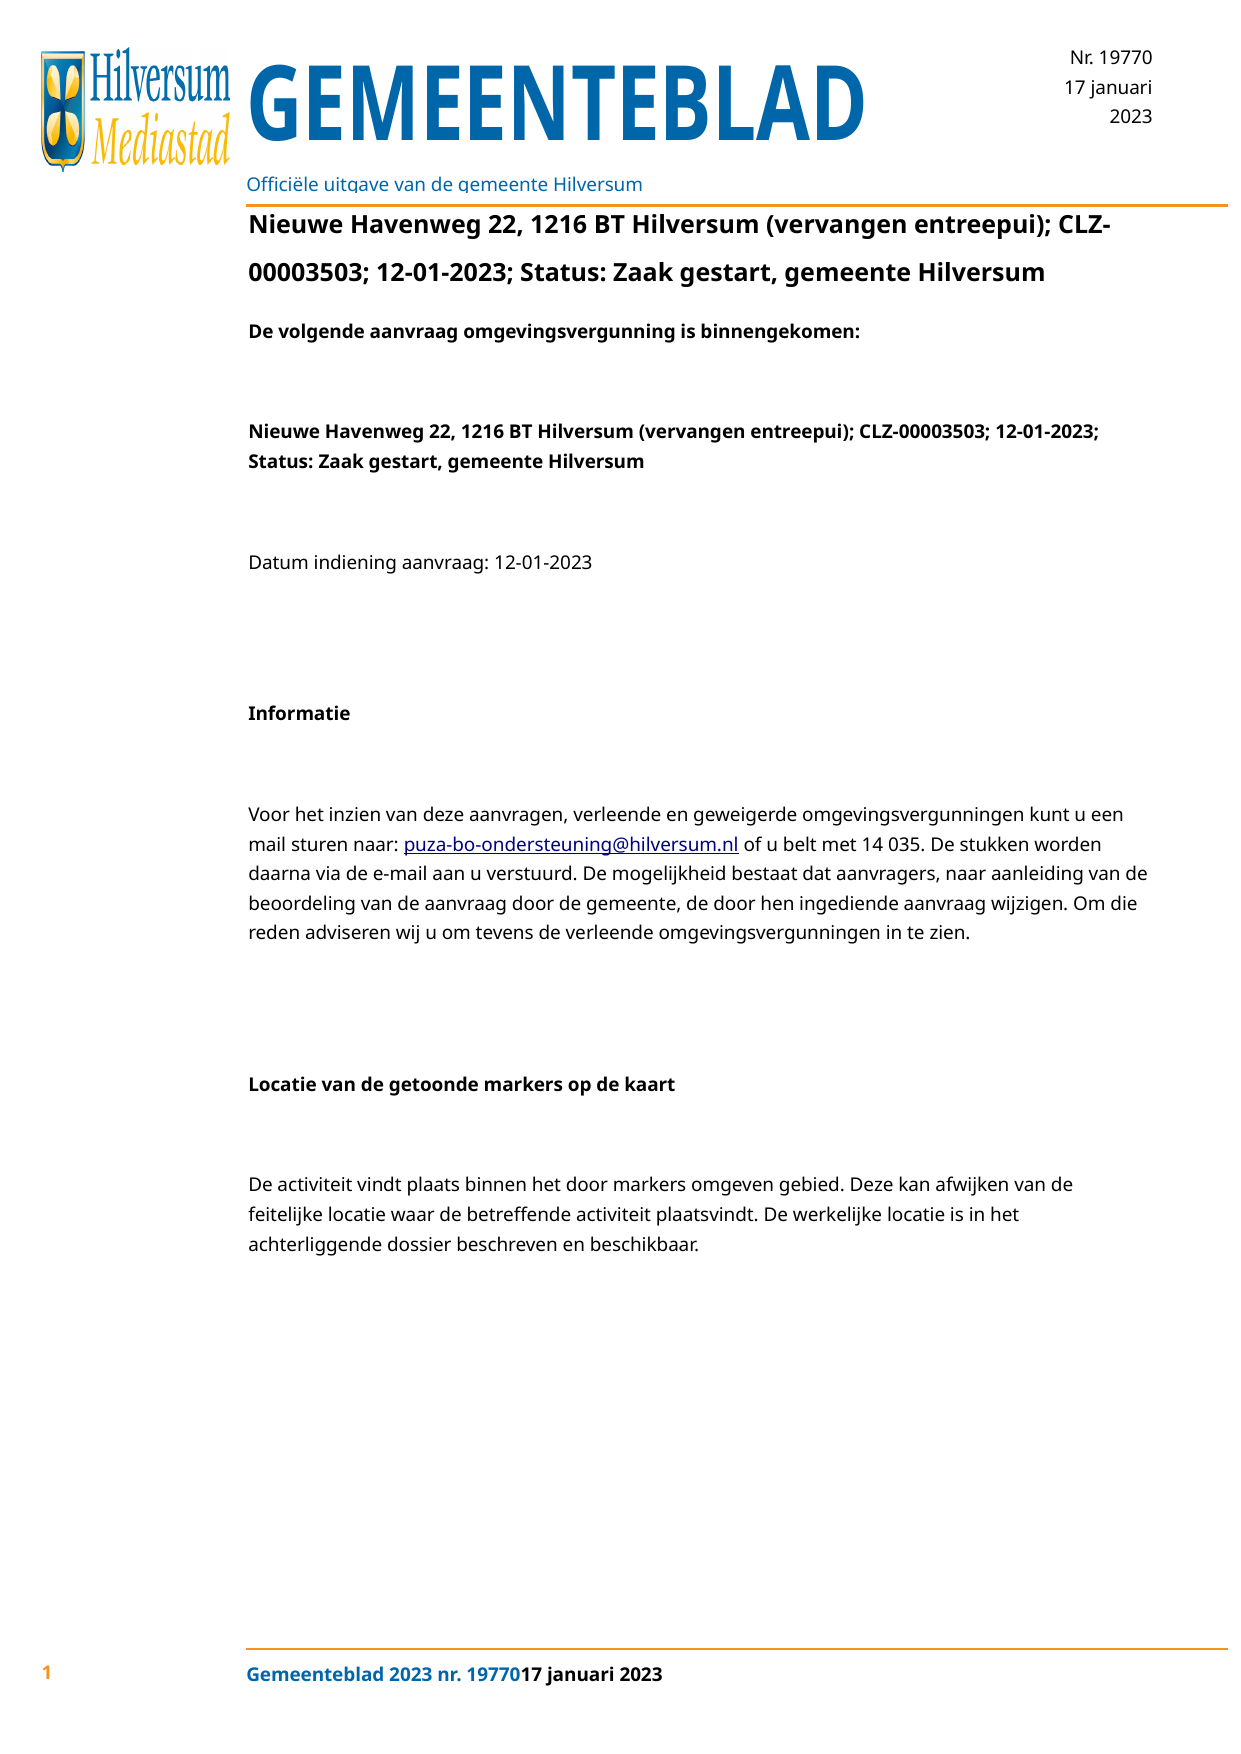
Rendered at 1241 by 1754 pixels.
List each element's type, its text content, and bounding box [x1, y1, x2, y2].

text Informatie [248, 700, 1152, 726]
text Locatie van de getoonde markers op de kaart [248, 1071, 1152, 1097]
text De volgende aanvraag omgevingsvergunning is binnengekomen: [248, 318, 1152, 344]
text De activiteit vindt plaats binnen het door markers omgeven gebied. Deze kan afwijken van de feitelijke locatie waar de betreffende activiteit plaatsvindt. De werkelijke locatie is in het achterliggende dossier beschreven en beschikbaar. [248, 1172, 1152, 1257]
text Voor het inzien van deze aanvragen, verleende en geweigerde omgevingsvergunningen kunt u een mail sturen naar: puza-bo-ondersteuning@hilversum.nl of u belt met 14 035. De stukken worden daarna via de e-mail aan u verstuurd. De mogelijkheid bestaat dat aanvragers, naar aanleiding van de beoordeling van de aanvraag door de gemeente, de door hen ingediende aanvraag wijzigen. Om die reden adviseren wij u om tevens de verleende omgevingsvergunningen in te zien. [248, 801, 1152, 945]
text Nieuwe Havenweg 22, 1216 BT Hilversum (vervangen entreepui); CLZ-00003503; 12-01-2023; Status: Zaak gestart, gemeente Hilversum [248, 207, 1152, 288]
picture [41, 47, 231, 172]
text Nieuwe Havenweg 22, 1216 BT Hilversum (vervangen entreepui); CLZ-00003503; 12-01-2023; Status: Zaak gestart, gemeente Hilversum [248, 419, 1152, 474]
text Datum indiening aanvraag: 12-01-2023 [248, 549, 1152, 575]
